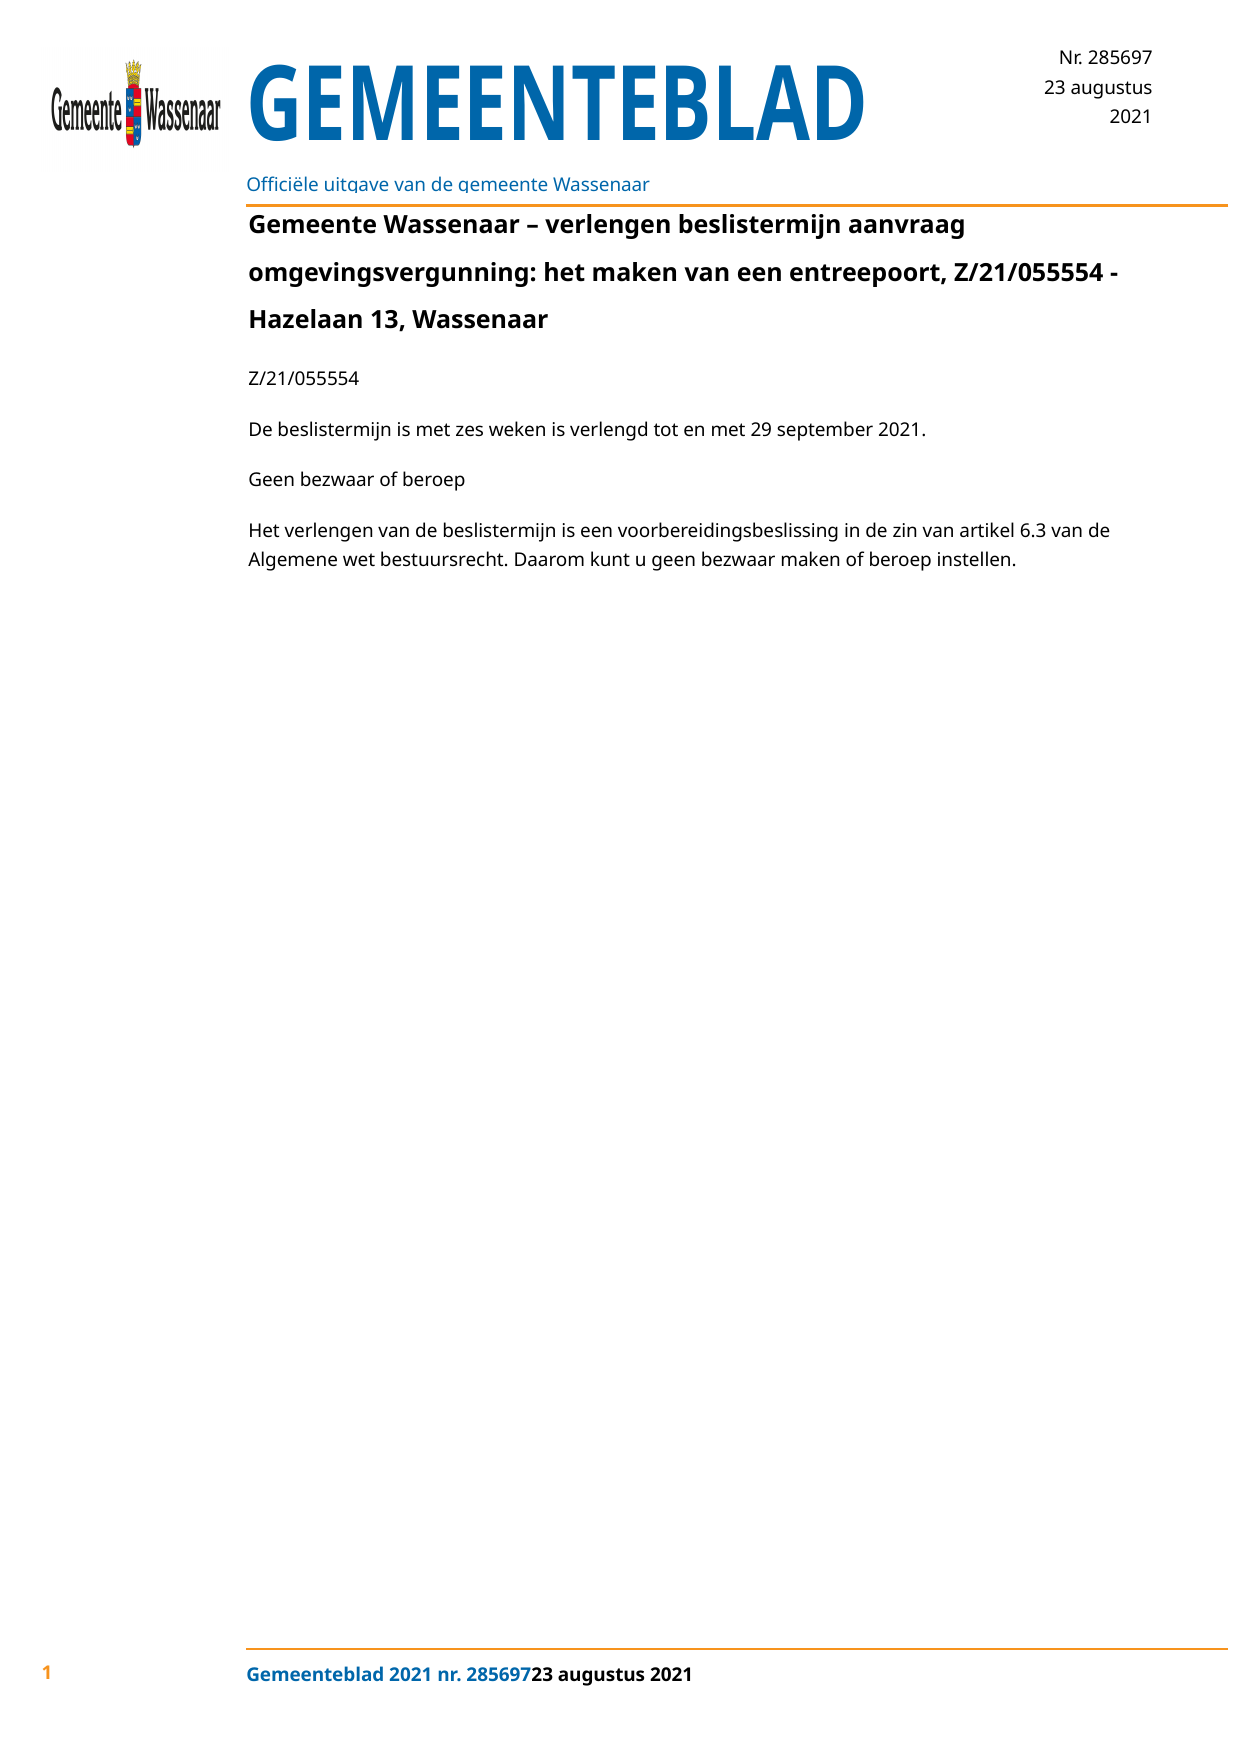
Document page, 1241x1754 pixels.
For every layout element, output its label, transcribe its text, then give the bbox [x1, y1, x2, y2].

picture [41, 47, 231, 172]
text Geen bezwaar of beroep [248, 466, 1152, 492]
text Het verlengen van de beslistermijn is een voorbereidingsbeslissing in de zin van artikel 6.3 van de Algemene wet bestuursrecht. Daarom kunt u geen bezwaar maken of beroep instellen. [248, 517, 1152, 572]
text Z/21/055554 [248, 366, 1152, 391]
text De beslistermijn is met zes weken is verlengd tot en met 29 september 2021. [248, 416, 1152, 442]
text Gemeente Wassenaar – verlengen beslistermijn aanvraag omgevingsvergunning: het maken van een entreepoort, Z/21/055554 - Hazelaan 13, Wassenaar [248, 207, 1152, 336]
